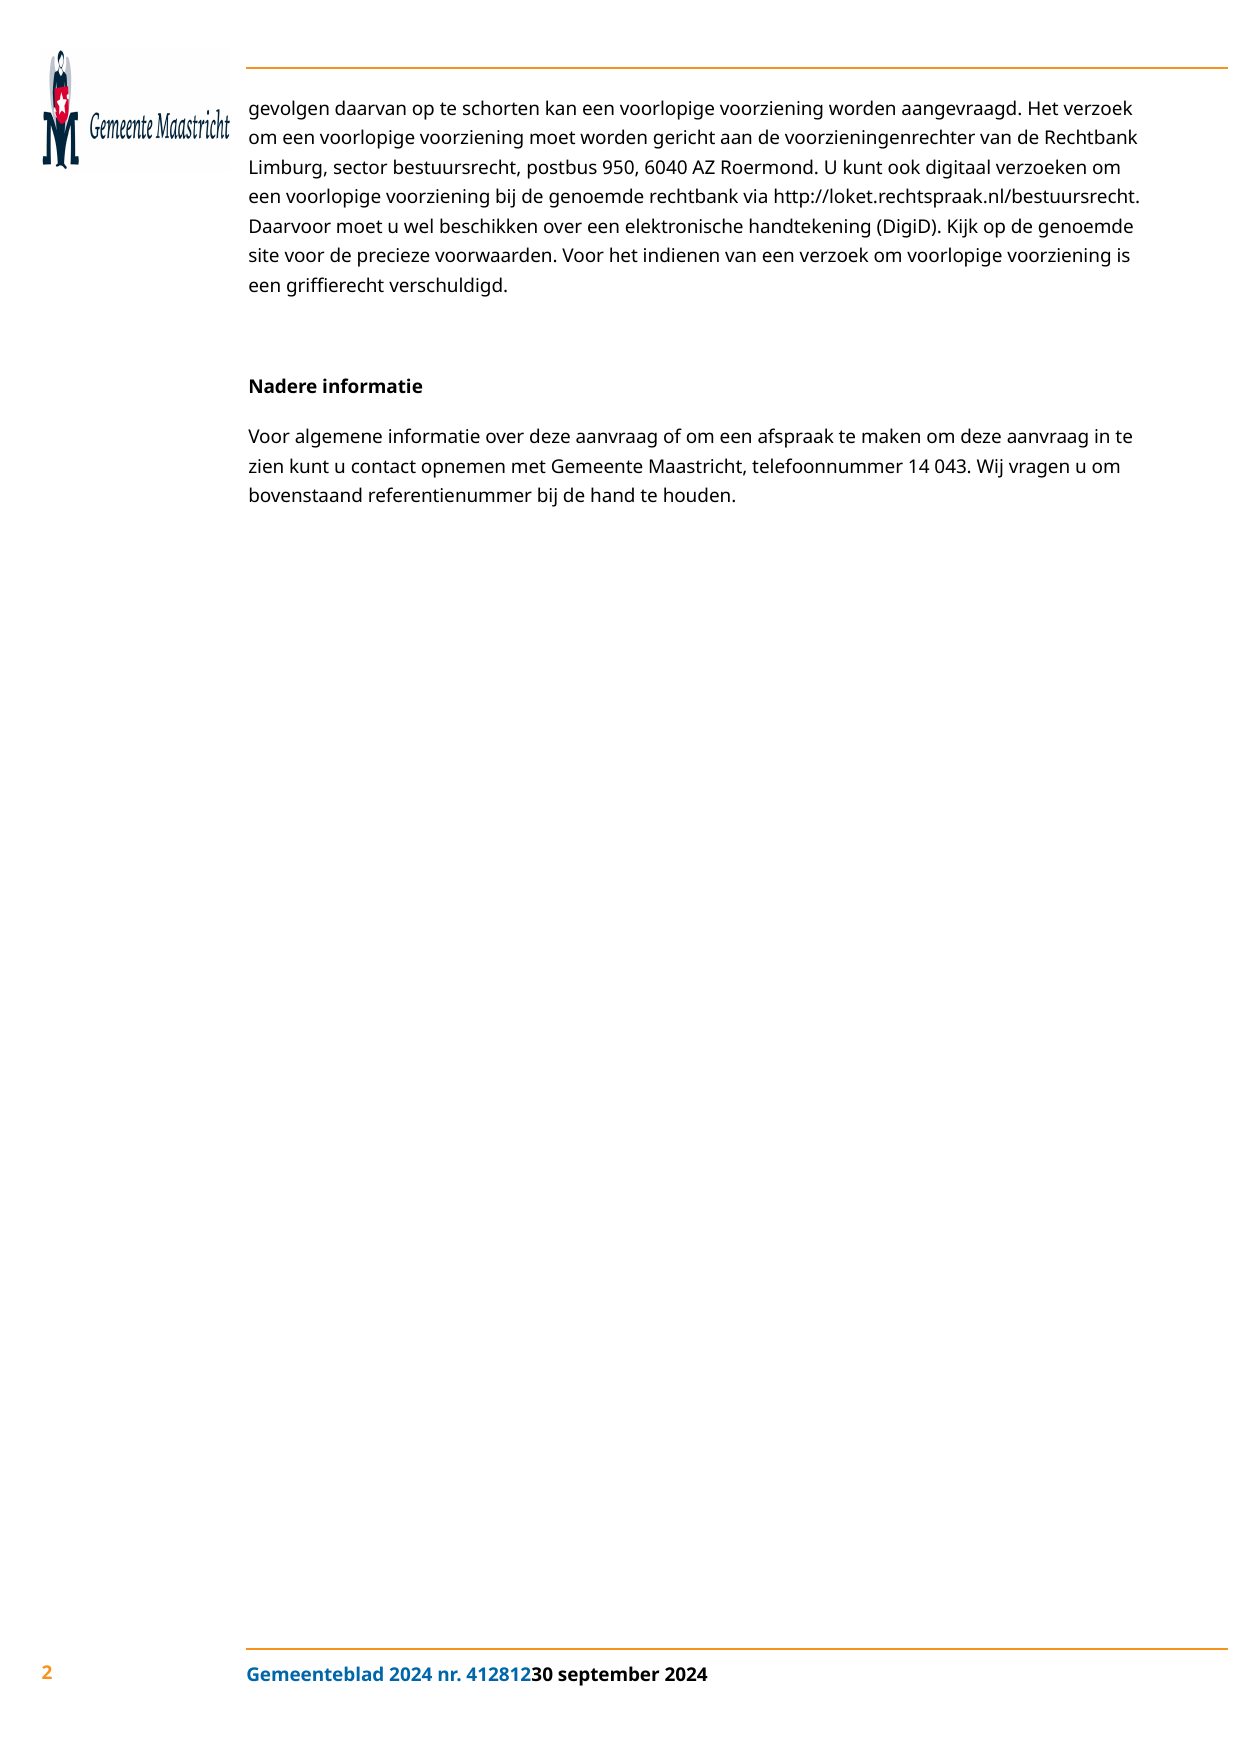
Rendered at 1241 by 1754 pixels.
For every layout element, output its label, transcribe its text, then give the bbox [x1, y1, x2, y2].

text gevolgen daarvan op te schorten kan een voorlopige voorziening worden aangevraagd. Het verzoek om een voorlopige voorziening moet worden gericht aan de voorzieningenrechter van de Rechtbank Limburg, sector bestuursrecht, postbus 950, 6040 AZ Roermond. U kunt ook digitaal verzoeken om een voorlopige voorziening bij de genoemde rechtbank via http://loket.rechtspraak.nl/bestuursrecht. Daarvoor moet u wel beschikken over een elektronische handtekening (DigiD). Kijk op de genoemde site voor de precieze voorwaarden. Voor het indienen van een verzoek om voorlopige voorziening is een griffierecht verschuldigd. [248, 95, 1152, 298]
text Nadere informatie [248, 373, 1152, 399]
text Voor algemene informatie over deze aanvraag of om een afspraak te maken om deze aanvraag in te zien kunt u contact opnemen met Gemeente Maastricht, telefoonnummer 14 043. Wij vragen u om bovenstaand referentienummer bij de hand te houden. [248, 423, 1152, 508]
picture [41, 47, 231, 172]
